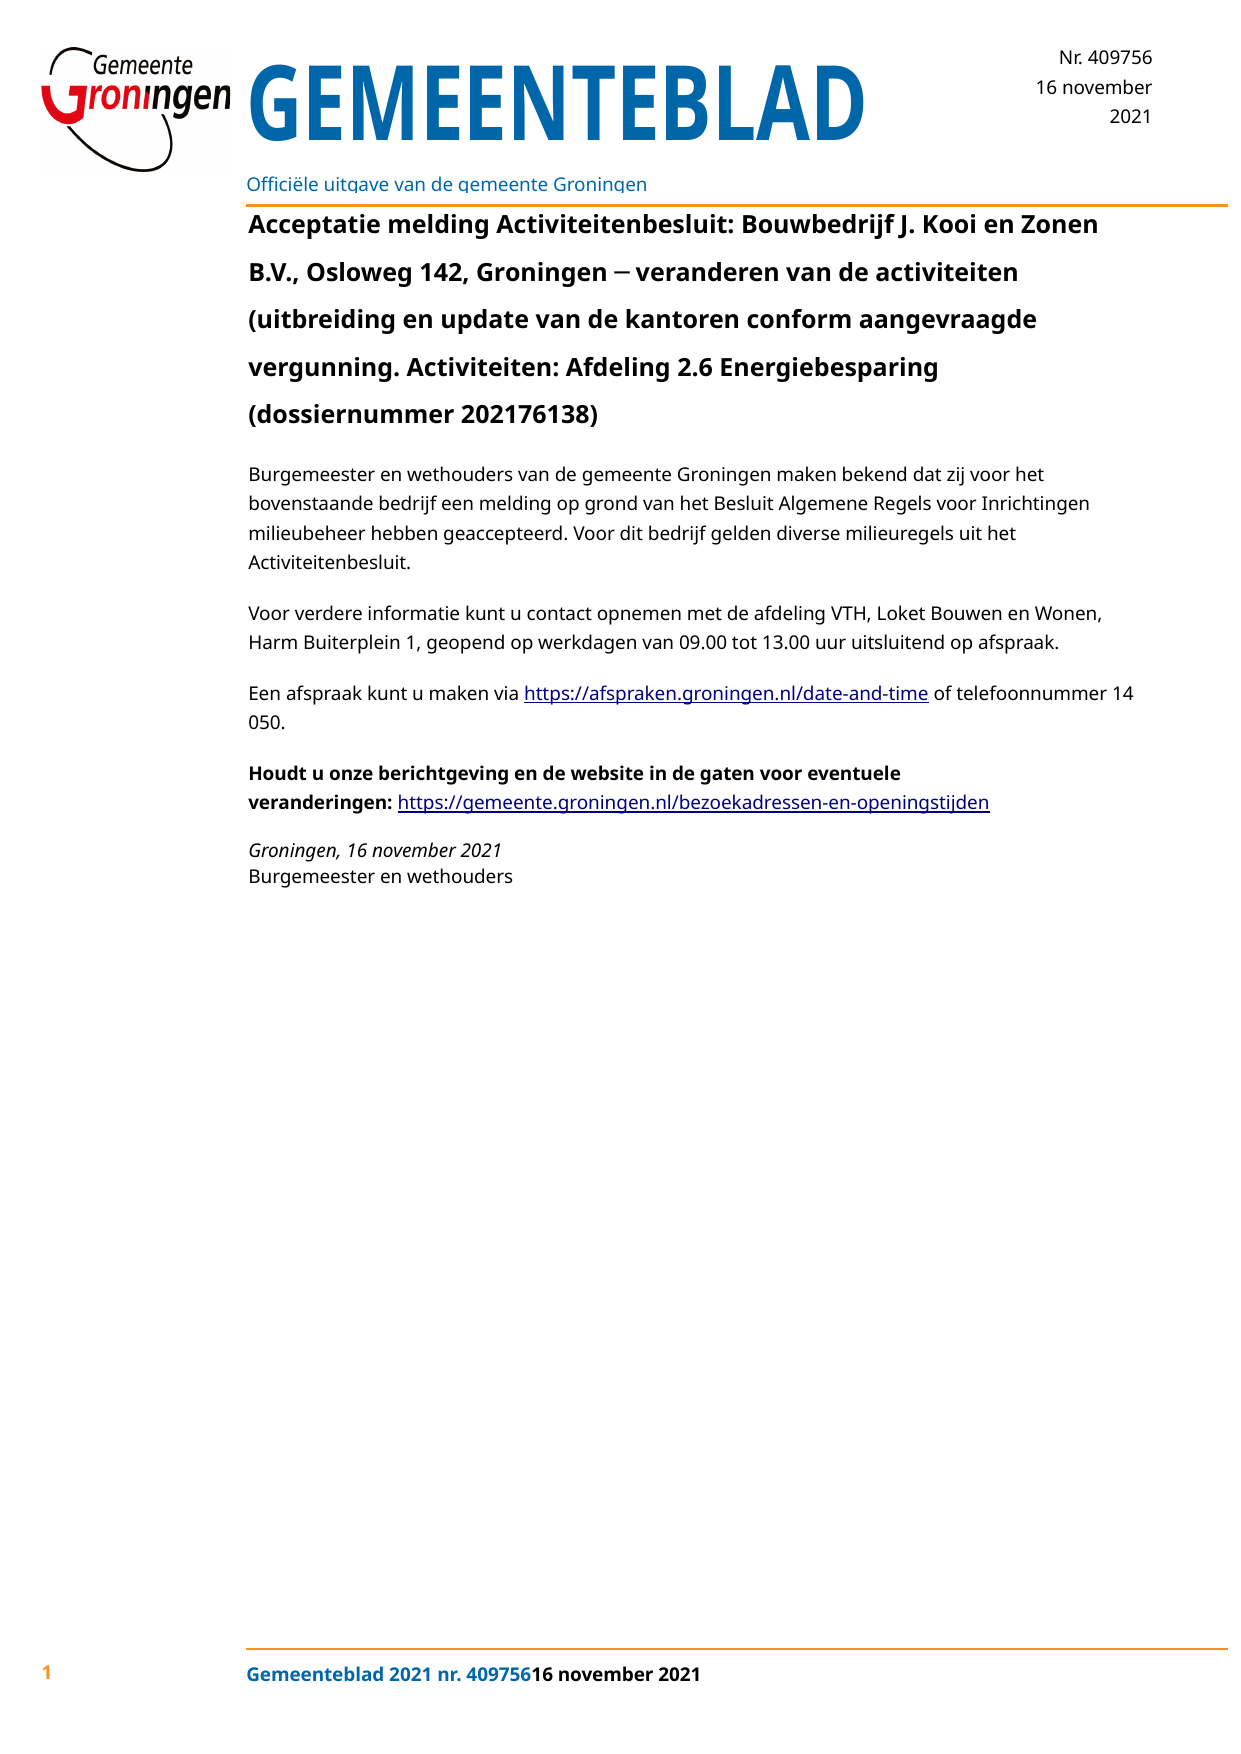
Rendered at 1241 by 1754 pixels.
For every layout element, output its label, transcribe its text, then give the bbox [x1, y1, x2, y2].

text Voor verdere informatie kunt u contact opnemen met de afdeling VTH, Loket Bouwen en Wonen, Harm Buiterplein 1, geopend op werkdagen van 09.00 tot 13.00 uur uitsluitend op afspraak. [248, 600, 1152, 655]
text Houdt u onze berichtgeving en de website in de gaten voor eventuele veranderingen: https://gemeente.groningen.nl/bezoekadressen-en-openingstijden [248, 760, 1152, 815]
text Een afspraak kunt u maken via https://afspraken.groningen.nl/date-and-time of telefoonnummer 14 050. [248, 680, 1152, 735]
picture [41, 47, 231, 172]
text Acceptatie melding Activiteitenbesluit: Bouwbedrijf J. Kooi en Zonen B.V., Osloweg 142, Groningen ─ veranderen van de activiteiten (uitbreiding en update van de kantoren conform aangevraagde vergunning. Activiteiten: Afdeling 2.6 Energiebesparing (dossiernummer 202176138) [248, 207, 1152, 431]
text Burgemeester en wethouders van de gemeente Groningen maken bekend dat zij voor het bovenstaande bedrijf een melding op grond van het Besluit Algemene Regels voor Inrichtingen milieubeheer hebben geaccepteerd. Voor dit bedrijf gelden diverse milieuregels uit het Activiteitenbesluit. [248, 461, 1152, 575]
text Groningen, 16 november 2021 [248, 837, 1152, 863]
text Burgemeester en wethouders [248, 863, 1152, 889]
